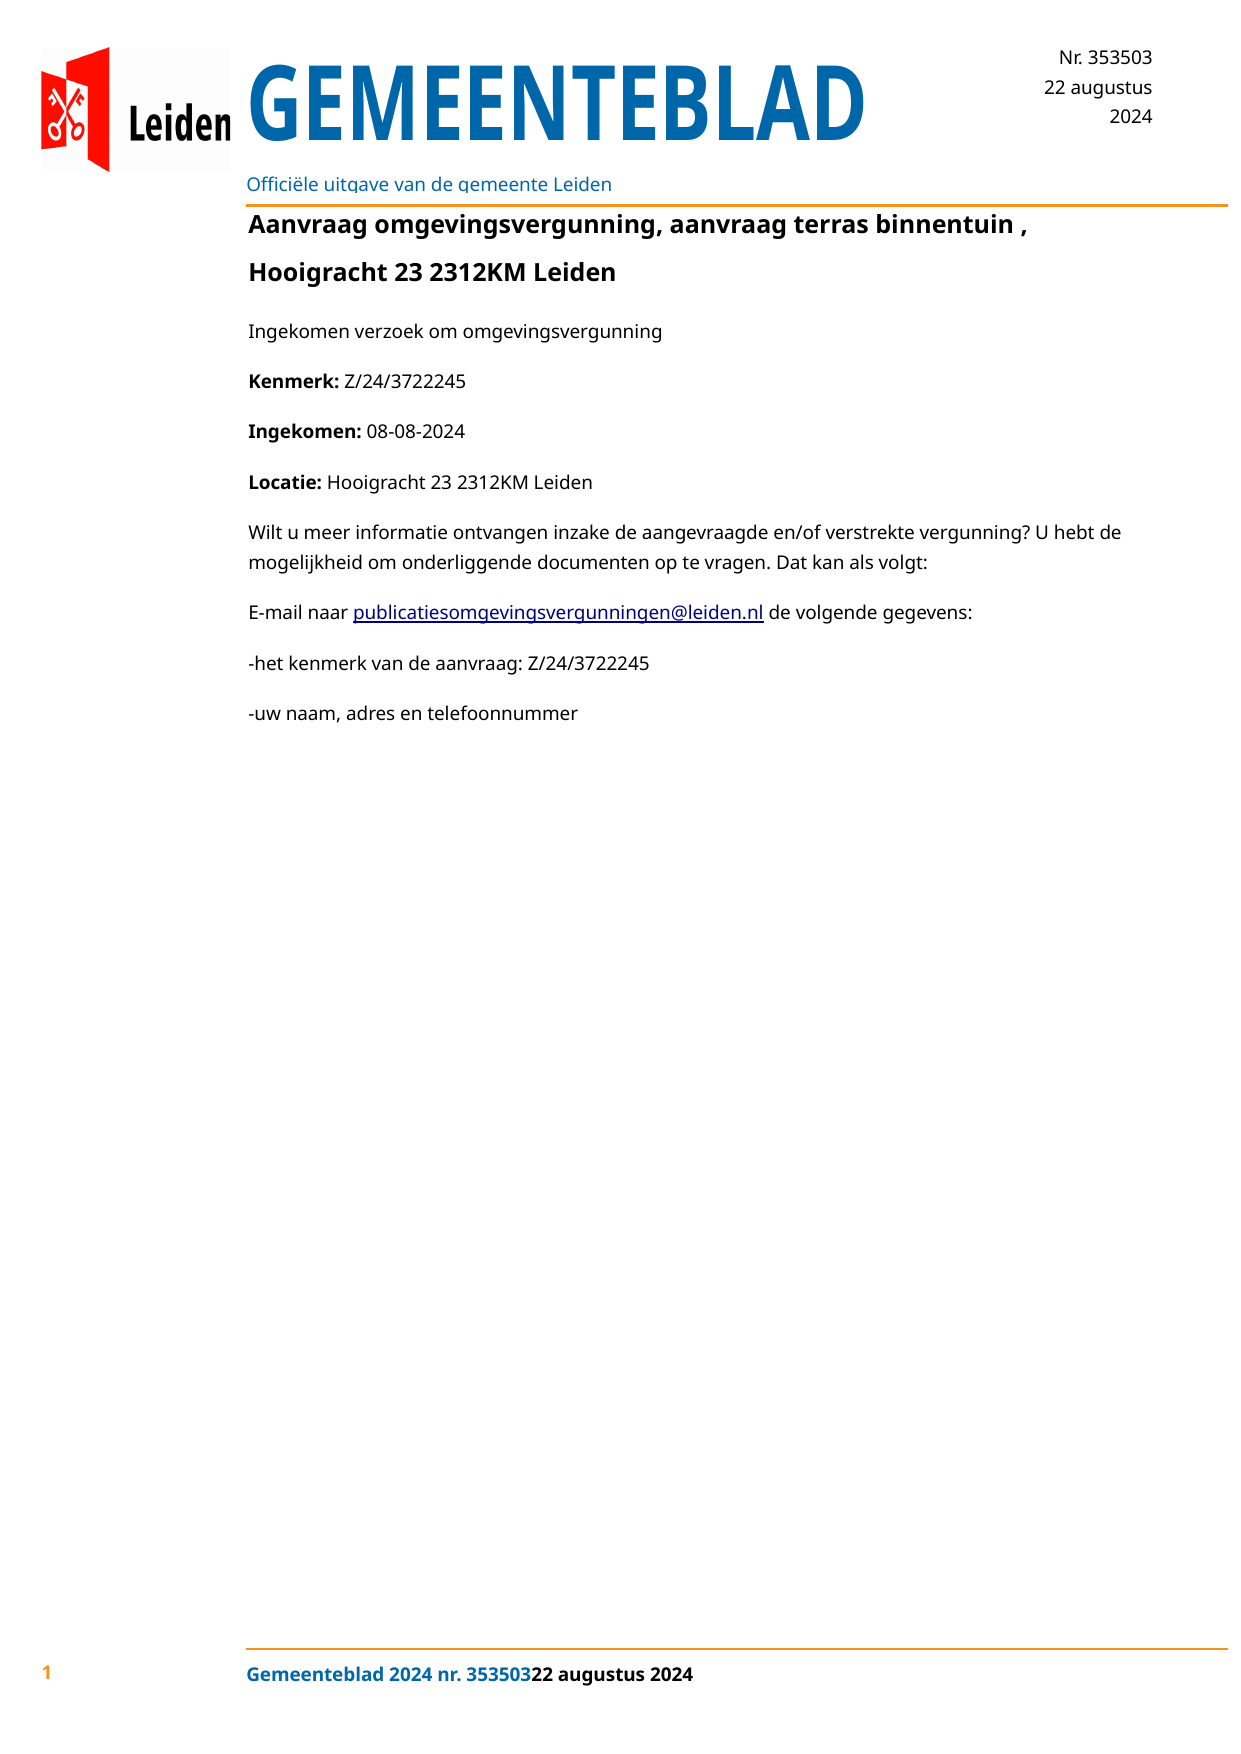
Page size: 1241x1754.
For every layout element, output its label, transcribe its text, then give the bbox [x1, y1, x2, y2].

text -het kenmerk van de aanvraag: Z/24/3722245 [248, 650, 1152, 676]
text -uw naam, adres en telefoonnummer [248, 700, 1152, 726]
text E-mail naar publicatiesomgevingsvergunningen@leiden.nl de volgende gegevens: [248, 599, 1152, 625]
text Aanvraag omgevingsvergunning, aanvraag terras binnentuin , Hooigracht 23 2312KM Leiden [248, 207, 1152, 288]
text Ingekomen verzoek om omgevingsvergunning [248, 318, 1152, 344]
text Locatie: Hooigracht 23 2312KM Leiden [248, 469, 1152, 495]
picture [41, 47, 231, 172]
text Kenmerk: Z/24/3722245 [248, 368, 1152, 394]
text Wilt u meer informatie ontvangen inzake de aangevraagde en/of verstrekte vergunning? U hebt de mogelijkheid om onderliggende documenten op te vragen. Dat kan als volgt: [248, 519, 1152, 575]
text Ingekomen: 08-08-2024 [248, 419, 1152, 444]
